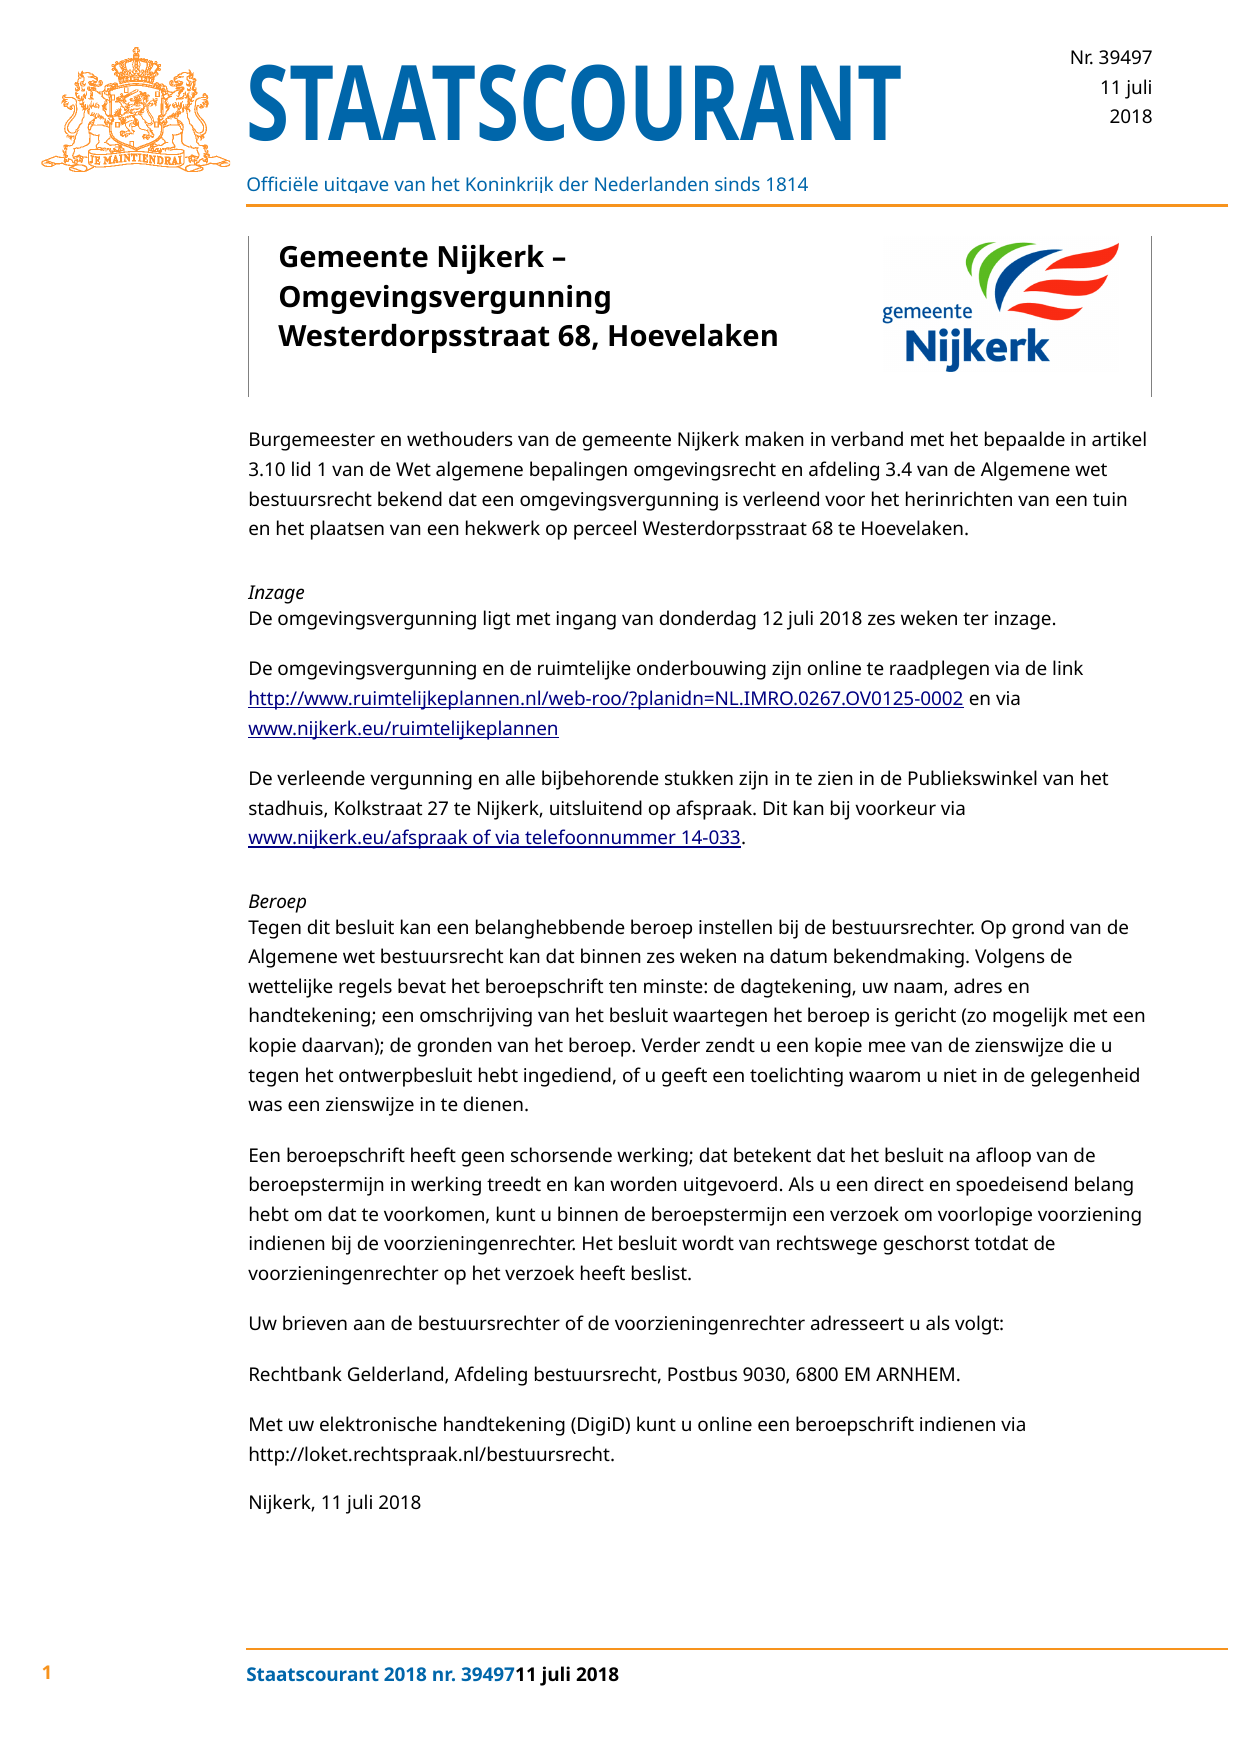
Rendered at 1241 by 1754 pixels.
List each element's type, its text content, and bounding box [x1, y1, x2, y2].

picture [882, 236, 1119, 372]
text Een beroepschrift heeft geen schorsende werking; dat betekent dat het besluit na afloop van de beroepstermijn in werking treedt en kan worden uitgevoerd. Als u een direct en spoedeisend belang hebt om dat te voorkomen, kunt u binnen de beroepstermijn een verzoek om voorlopige voorziening indienen bij de voorzieningenrechter. Het besluit wordt van rechtswege geschorst totdat de voorzieningenrechter op het verzoek heeft beslist. [248, 1142, 1152, 1286]
text Rechtbank Gelderland, Afdeling bestuursrecht, Postbus 9030, 6800 EM ARNHEM. [248, 1361, 1152, 1387]
text Burgemeester en wethouders van de gemeente Nijkerk maken in verband met het bepaalde in artikel 3.10 lid 1 van de Wet algemene bepalingen omgevingsrecht en afdeling 3.4 van de Algemene wet bestuursrecht bekend dat een omgevingsvergunning is verleend voor het herinrichten van een tuin en het plaatsen van een hekwerk op perceel Westerdorpsstraat 68 te Hoevelaken. [248, 427, 1152, 541]
text De verleende vergunning en alle bijbehorende stukken zijn in te zien in de Publiekswinkel van het stadhuis, Kolkstraat 27 te Nijkerk, uitsluitend op afspraak. Dit kan bij voorkeur via www.nijkerk.eu/afspraak of via telefoonnummer 14-033. [248, 765, 1152, 850]
table_header [850, 236, 1151, 397]
text Inzage [248, 579, 1152, 605]
text Uw brieven aan de bestuursrechter of de voorzieningenrechter adresseert u als volgt: [248, 1311, 1152, 1336]
table_header Gemeente Nijkerk – Omgevingsvergunning Westerdorpsstraat 68, Hoevelaken [249, 236, 850, 397]
text Nijkerk, 11 juli 2018 [248, 1489, 1152, 1514]
text De omgevingsvergunning en de ruimtelijke onderbouwing zijn online te raadplegen via de link http://www.ruimtelijkeplannen.nl/web-roo/?planidn=NL.IMRO.0267.OV0125-0002 en via www.nijkerk.eu/ruimtelijkeplannen [248, 656, 1152, 740]
text Met uw elektronische handtekening (DigiD) kunt u online een beroepschrift indienen via http://loket.rechtspraak.nl/bestuursrecht. [248, 1411, 1152, 1467]
text De omgevingsvergunning ligt met ingang van donderdag 12 juli 2018 zes weken ter inzage. [248, 605, 1152, 631]
text Tegen dit besluit kan een belanghebbende beroep instellen bij de bestuursrechter. Op grond van de Algemene wet bestuursrecht kan dat binnen zes weken na datum bekendmaking. Volgens de wettelijke regels bevat het beroepschrift ten minste: de dagtekening, uw naam, adres en handtekening; een omschrijving van het besluit waartegen het beroep is gericht (zo mogelijk met een kopie daarvan); de gronden van het beroep. Verder zendt u een kopie mee van de zienswijze die u tegen het ontwerpbesluit hebt ingediend, of u geeft een toelichting waarom u niet in de gelegenheid was een zienswijze in te dienen. [248, 914, 1152, 1117]
picture [41, 47, 231, 172]
text Beroep [248, 888, 1152, 914]
